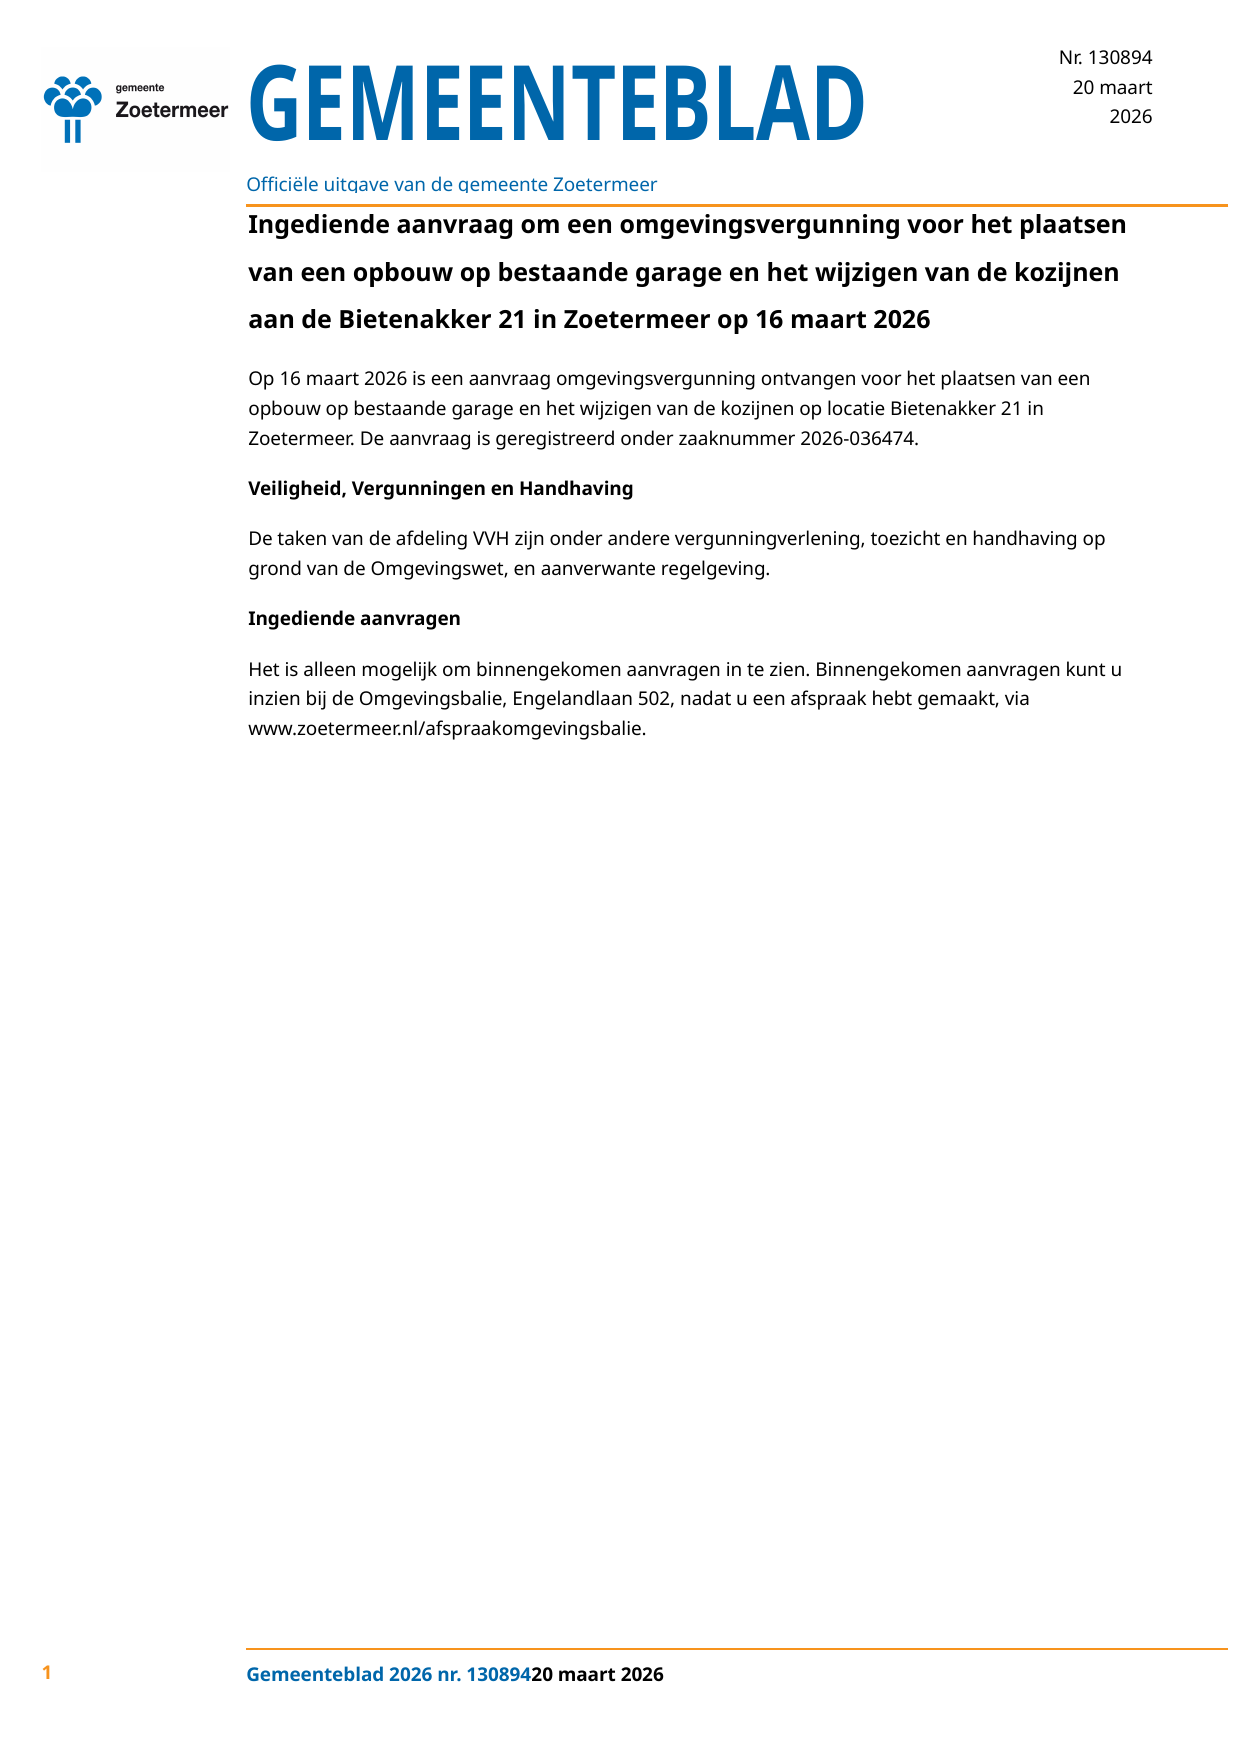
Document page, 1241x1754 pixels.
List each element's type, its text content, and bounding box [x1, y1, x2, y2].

text Ingediende aanvragen [248, 606, 1152, 631]
text Het is alleen mogelijk om binnengekomen aanvragen in te zien. Binnengekomen aanvragen kunt u inzien bij de Omgevingsbalie, Engelandlaan 502, nadat u een afspraak hebt gemaakt, via www.zoetermeer.nl/afspraakomgevingsbalie. [248, 656, 1152, 741]
picture [41, 47, 231, 172]
text Op 16 maart 2026 is een aanvraag omgevingsvergunning ontvangen voor het plaatsen van een opbouw op bestaande garage en het wijzigen van de kozijnen op locatie Bietenakker 21 in Zoetermeer. De aanvraag is geregistreerd onder zaaknummer 2026-036474. [248, 366, 1152, 450]
text Veiligheid, Vergunningen en Handhaving [248, 475, 1152, 501]
text Ingediende aanvraag om een omgevingsvergunning voor het plaatsen van een opbouw op bestaande garage en het wijzigen van de kozijnen aan de Bietenakker 21 in Zoetermeer op 16 maart 2026 [248, 207, 1152, 336]
text De taken van de afdeling VVH zijn onder andere vergunningverlening, toezicht en handhaving op grond van de Omgevingswet, en aanverwante regelgeving. [248, 526, 1152, 581]
